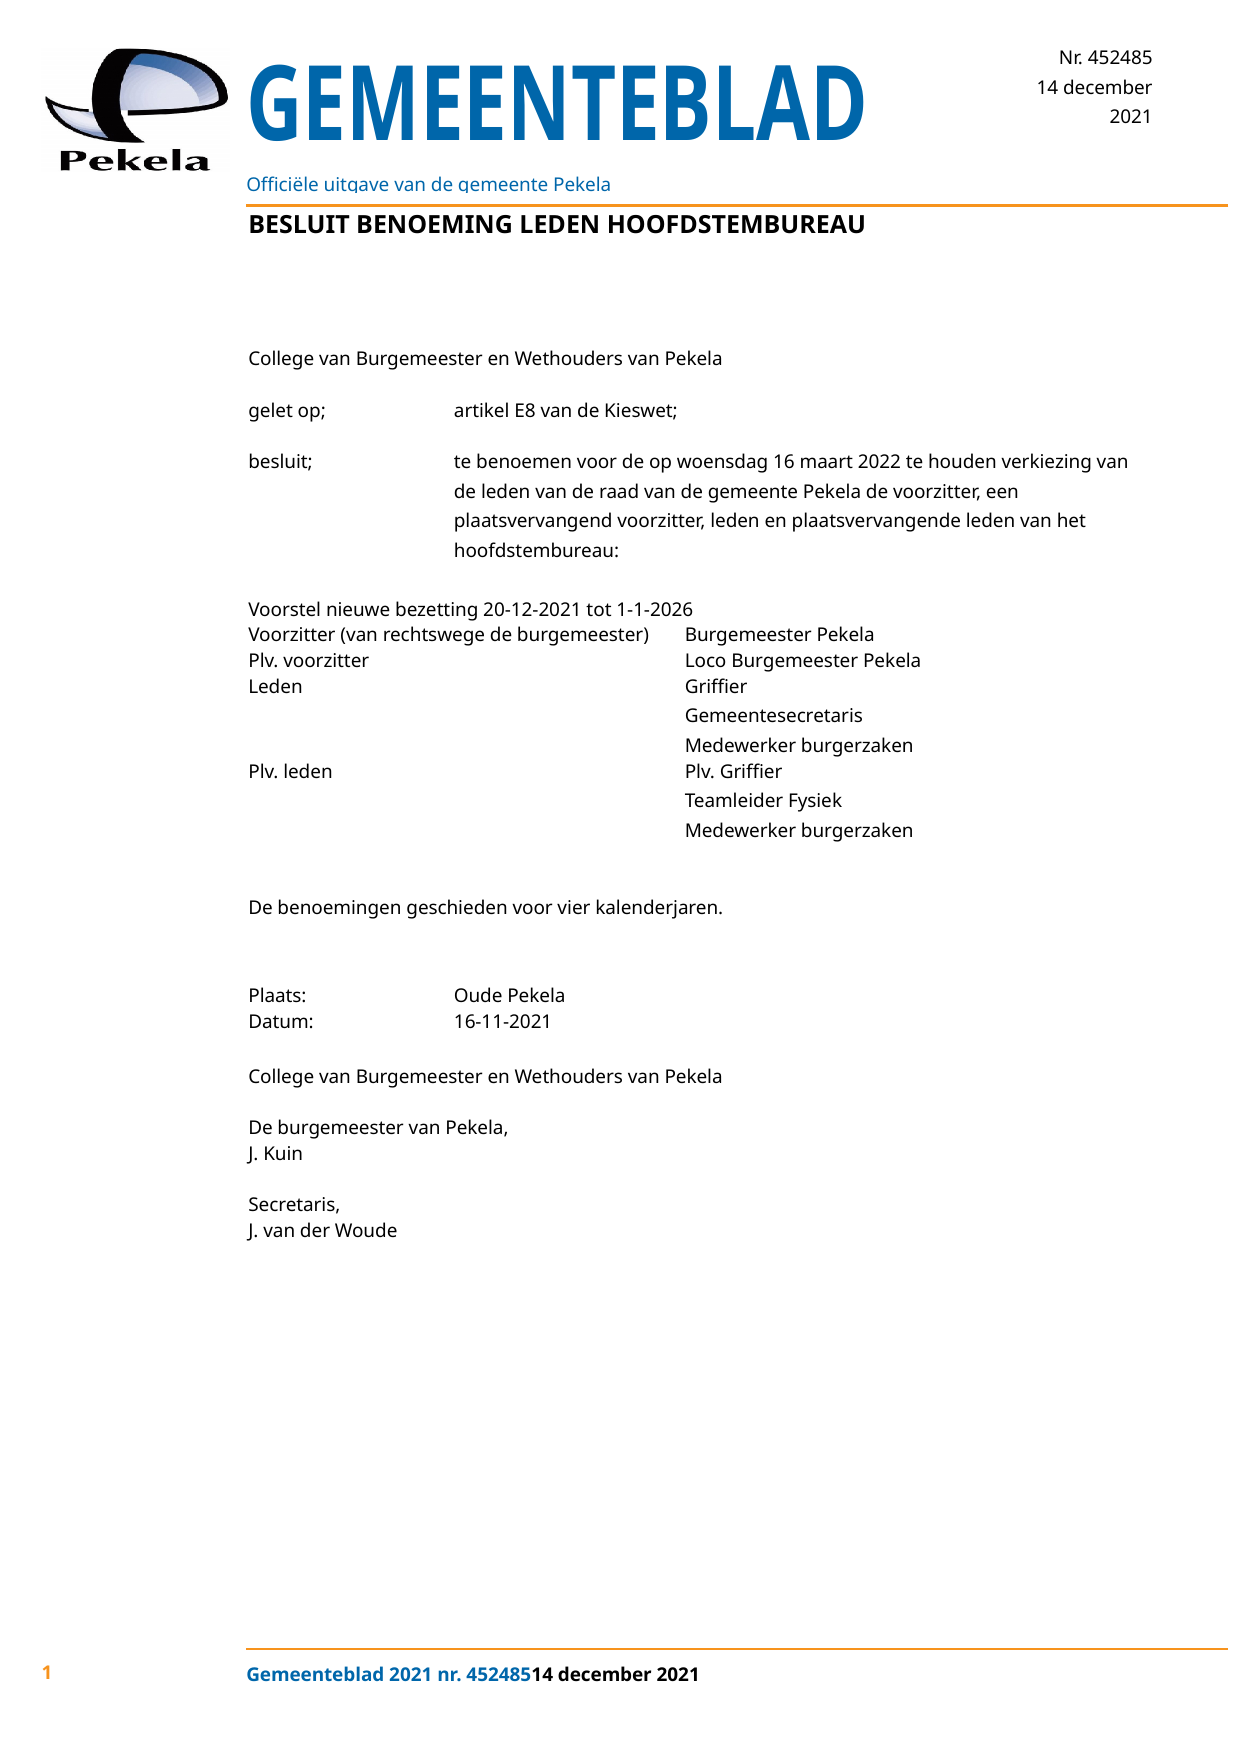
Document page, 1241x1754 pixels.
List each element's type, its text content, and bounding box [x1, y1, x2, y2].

table_cell [248, 423, 454, 448]
table_cell De benoemingen geschieden voor vier kalenderjaren. [248, 894, 1152, 920]
table_cell [685, 869, 1152, 894]
text BESLUIT BENOEMING LEDEN HOOFDSTEMBUREAU [248, 207, 1152, 241]
table_cell Plv. Griffier Teamleider Fysiek Medewerker burgerzaken [685, 758, 1152, 843]
table_cell [248, 371, 1152, 397]
table_cell Loco Burgemeester Pekela [685, 647, 1152, 673]
table_cell Plv. voorzitter [248, 647, 684, 673]
table_cell [248, 869, 684, 894]
table_cell besluit; [248, 448, 454, 563]
text J. van der Woude [248, 1217, 1152, 1243]
table_cell artikel E8 van de Kieswet; [454, 397, 1152, 423]
table_cell 16-11-2021 [454, 1008, 1152, 1034]
table_cell gelet op; [248, 397, 454, 423]
table_header College van Burgemeester en Wethouders van Pekela [248, 345, 1152, 371]
picture [41, 47, 231, 172]
text De burgemeester van Pekela, [248, 1114, 1152, 1140]
table_header Plaats: [248, 983, 454, 1008]
table_cell Burgemeester Pekela [685, 621, 1152, 647]
table_cell [248, 843, 684, 868]
text College van Burgemeester en Wethouders van Pekela [248, 1063, 1152, 1088]
table_cell [685, 843, 1152, 868]
text Secretaris, [248, 1191, 1152, 1217]
table_cell Datum: [248, 1008, 454, 1034]
table_cell Plv. leden [248, 758, 684, 843]
table_header Oude Pekela [454, 983, 1152, 1008]
table_cell Voorzitter (van rechtswege de burgemeester) [248, 621, 684, 647]
table_header Voorstel nieuwe bezetting 20-12-2021 tot 1-1-2026 [248, 596, 1152, 621]
table_cell [454, 423, 1152, 448]
table_cell te benoemen voor de op woensdag 16 maart 2022 te houden verkiezing van de leden van de raad van de gemeente Pekela de voorzitter, een plaatsvervangend voorzitter, leden en plaatsvervangende leden van het hoofdstembureau: [454, 448, 1152, 563]
table_cell Leden [248, 673, 684, 758]
text J. Kuin [248, 1140, 1152, 1166]
table_cell Griffier Gemeentesecretaris Medewerker burgerzaken [685, 673, 1152, 758]
